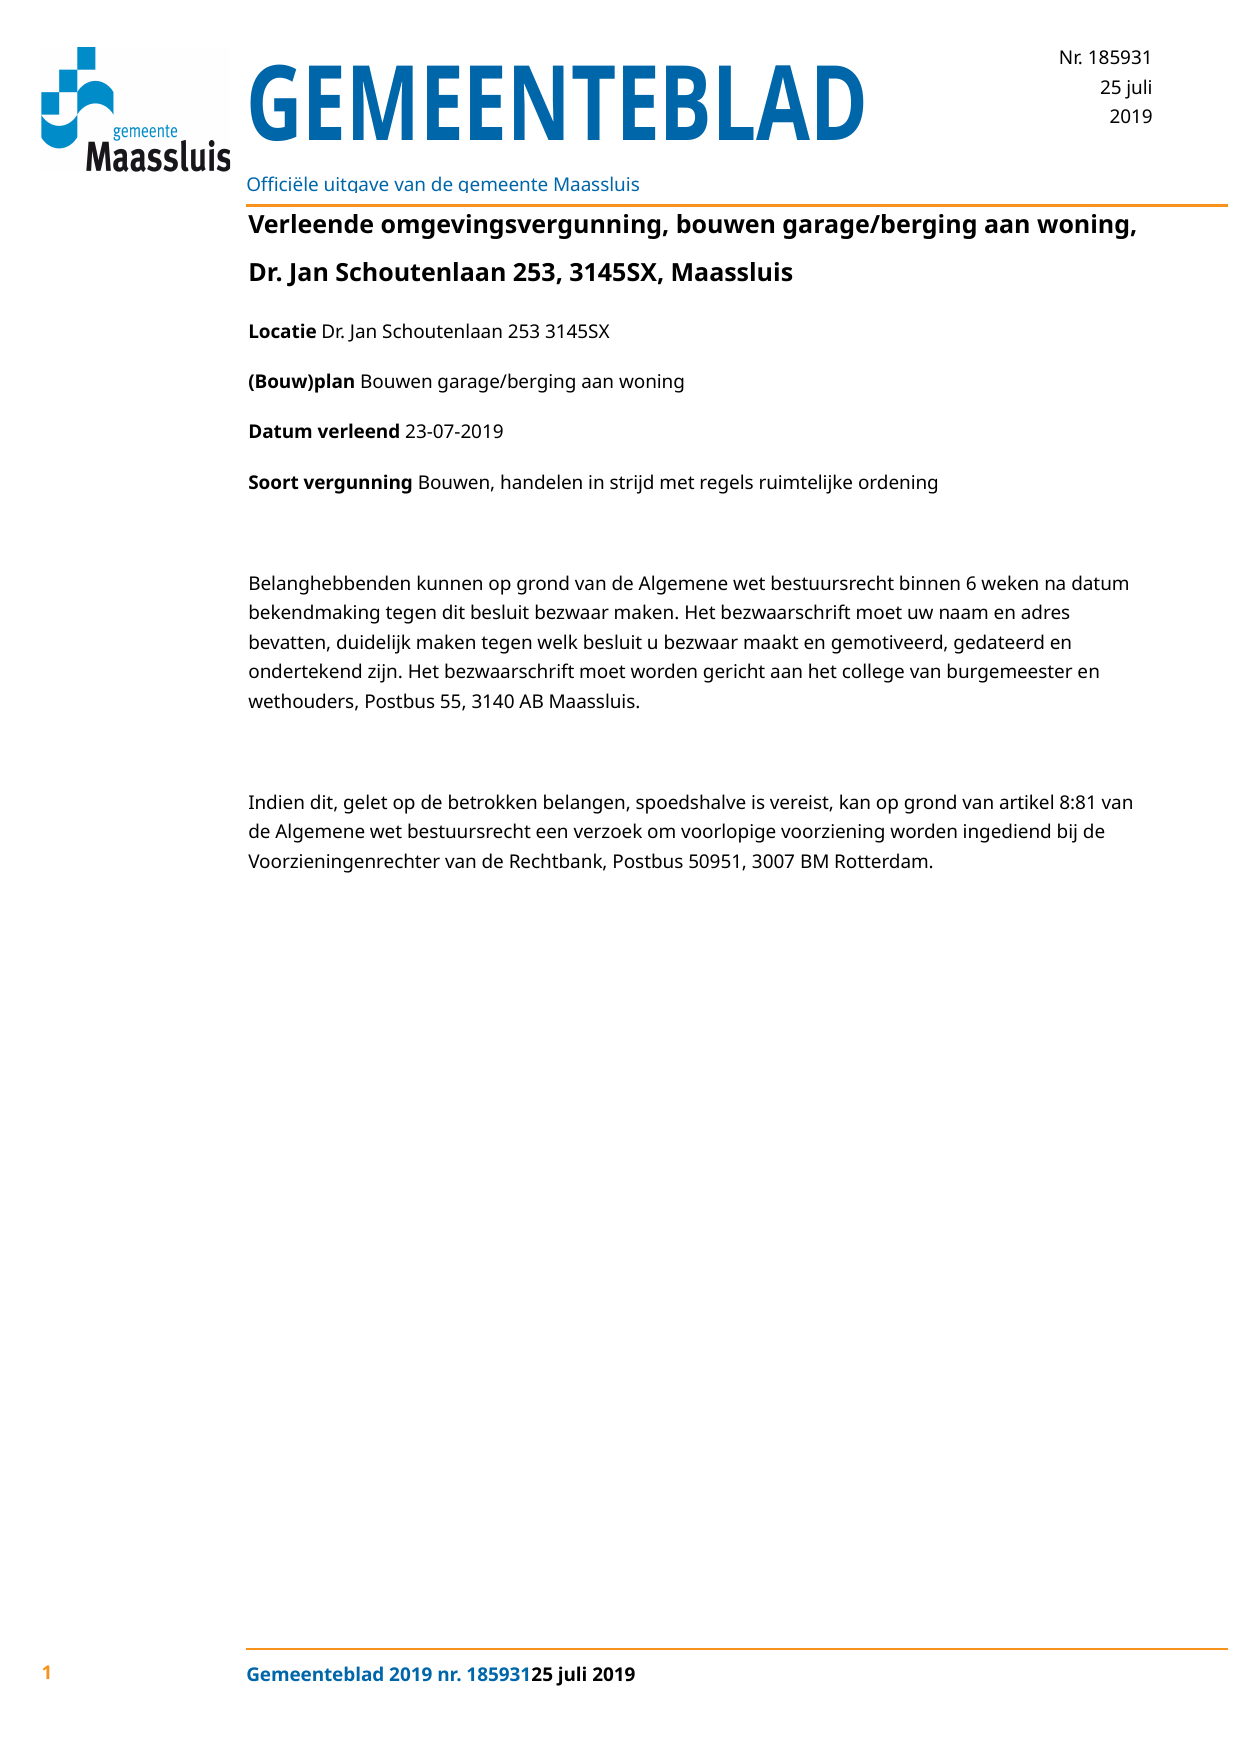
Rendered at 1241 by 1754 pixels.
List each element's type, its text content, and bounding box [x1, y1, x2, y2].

picture [41, 47, 231, 172]
text Indien dit, gelet op de betrokken belangen, spoedshalve is vereist, kan op grond van artikel 8:81 van de Algemene wet bestuursrecht een verzoek om voorlopige voorziening worden ingediend bij de Voorzieningenrechter van de Rechtbank, Postbus 50951, 3007 BM Rotterdam. [248, 789, 1152, 874]
text Locatie Dr. Jan Schoutenlaan 253 3145SX [248, 318, 1152, 344]
text Verleende omgevingsvergunning, bouwen garage/berging aan woning, Dr. Jan Schoutenlaan 253, 3145SX, Maassluis [248, 207, 1152, 288]
text Soort vergunning Bouwen, handelen in strijd met regels ruimtelijke ordening [248, 469, 1152, 495]
picture [41, 47, 77, 92]
text Datum verleend 23-07-2019 [248, 419, 1152, 444]
text Belanghebbenden kunnen op grond van de Algemene wet bestuursrecht binnen 6 weken na datum bekendmaking tegen dit besluit bezwaar maken. Het bezwaarschrift moet uw naam en adres bevatten, duidelijk maken tegen welk besluit u bezwaar maakt en gemotiveerd, gedateerd en ondertekend zijn. Het bezwaarschrift moet worden gericht aan het college van burgemeester en wethouders, Postbus 55, 3140 AB Maassluis. [248, 570, 1152, 714]
text (Bouw)plan Bouwen garage/berging aan woning [248, 368, 1152, 394]
